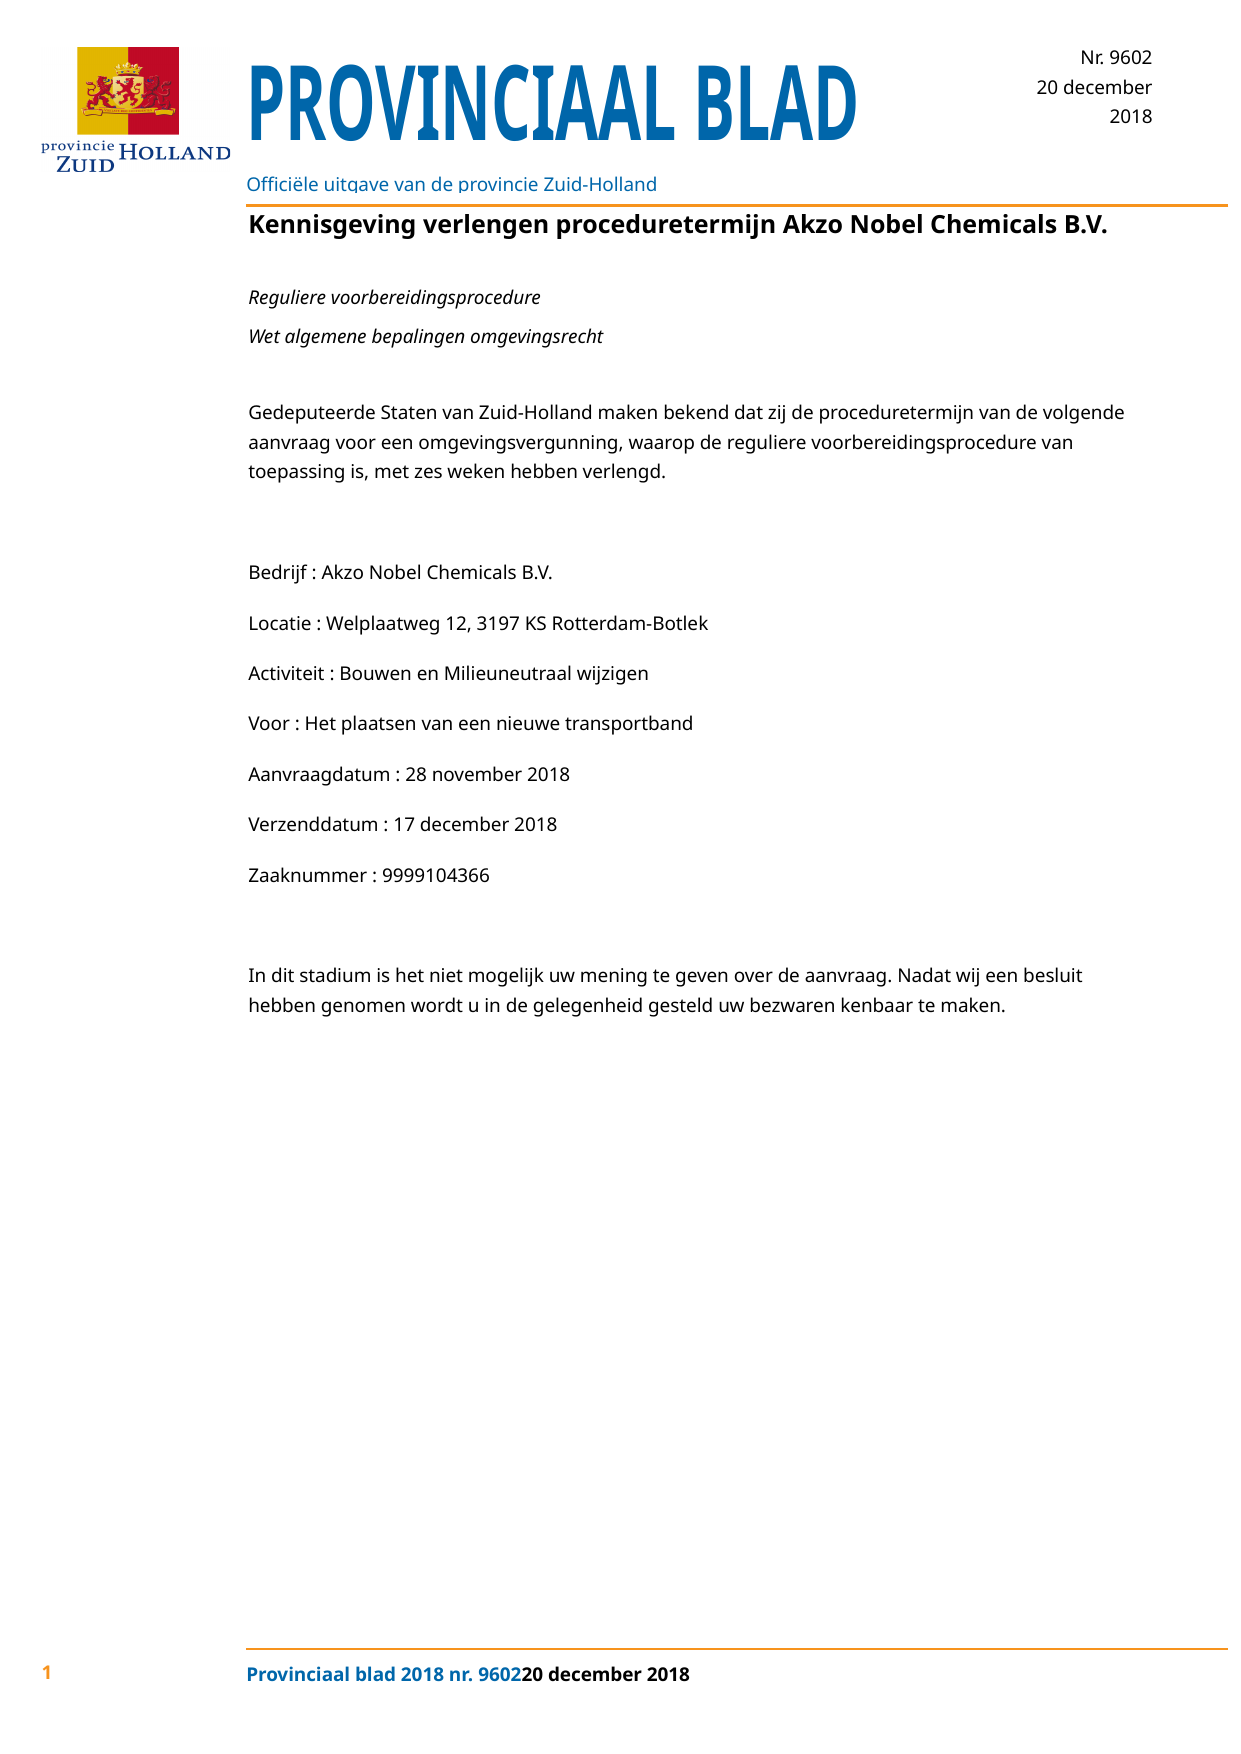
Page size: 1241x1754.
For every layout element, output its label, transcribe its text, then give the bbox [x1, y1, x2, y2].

text Kennisgeving verlengen proceduretermijn Akzo Nobel Chemicals B.V. [248, 207, 1152, 241]
text Wet algemene bepalingen omgevingsrecht [248, 323, 1152, 349]
text Bedrijf : Akzo Nobel Chemicals B.V. [248, 559, 1152, 585]
text Locatie : Welplaatweg 12, 3197 KS Rotterdam-Botlek [248, 610, 1152, 635]
text Activiteit : Bouwen en Milieuneutraal wijzigen [248, 660, 1152, 686]
text Zaaknummer : 9999104366 [248, 862, 1152, 887]
text Reguliere voorbereidingsprocedure [248, 284, 1152, 309]
text In dit stadium is het niet mogelijk uw mening te geven over de aanvraag. Nadat wij een besluit hebben genomen wordt u in de gelegenheid gesteld uw bezwaren kenbaar te maken. [248, 963, 1152, 1018]
text Voor : Het plaatsen van een nieuwe transportband [248, 711, 1152, 736]
text Gedeputeerde Staten van Zuid-Holland maken bekend dat zij de proceduretermijn van de volgende aanvraag voor een omgevingsvergunning, waarop de reguliere voorbereidingsprocedure van toepassing is, met zes weken hebben verlengd. [248, 399, 1152, 484]
picture [41, 47, 231, 172]
text Verzenddatum : 17 december 2018 [248, 811, 1152, 837]
text Aanvraagdatum : 28 november 2018 [248, 761, 1152, 787]
